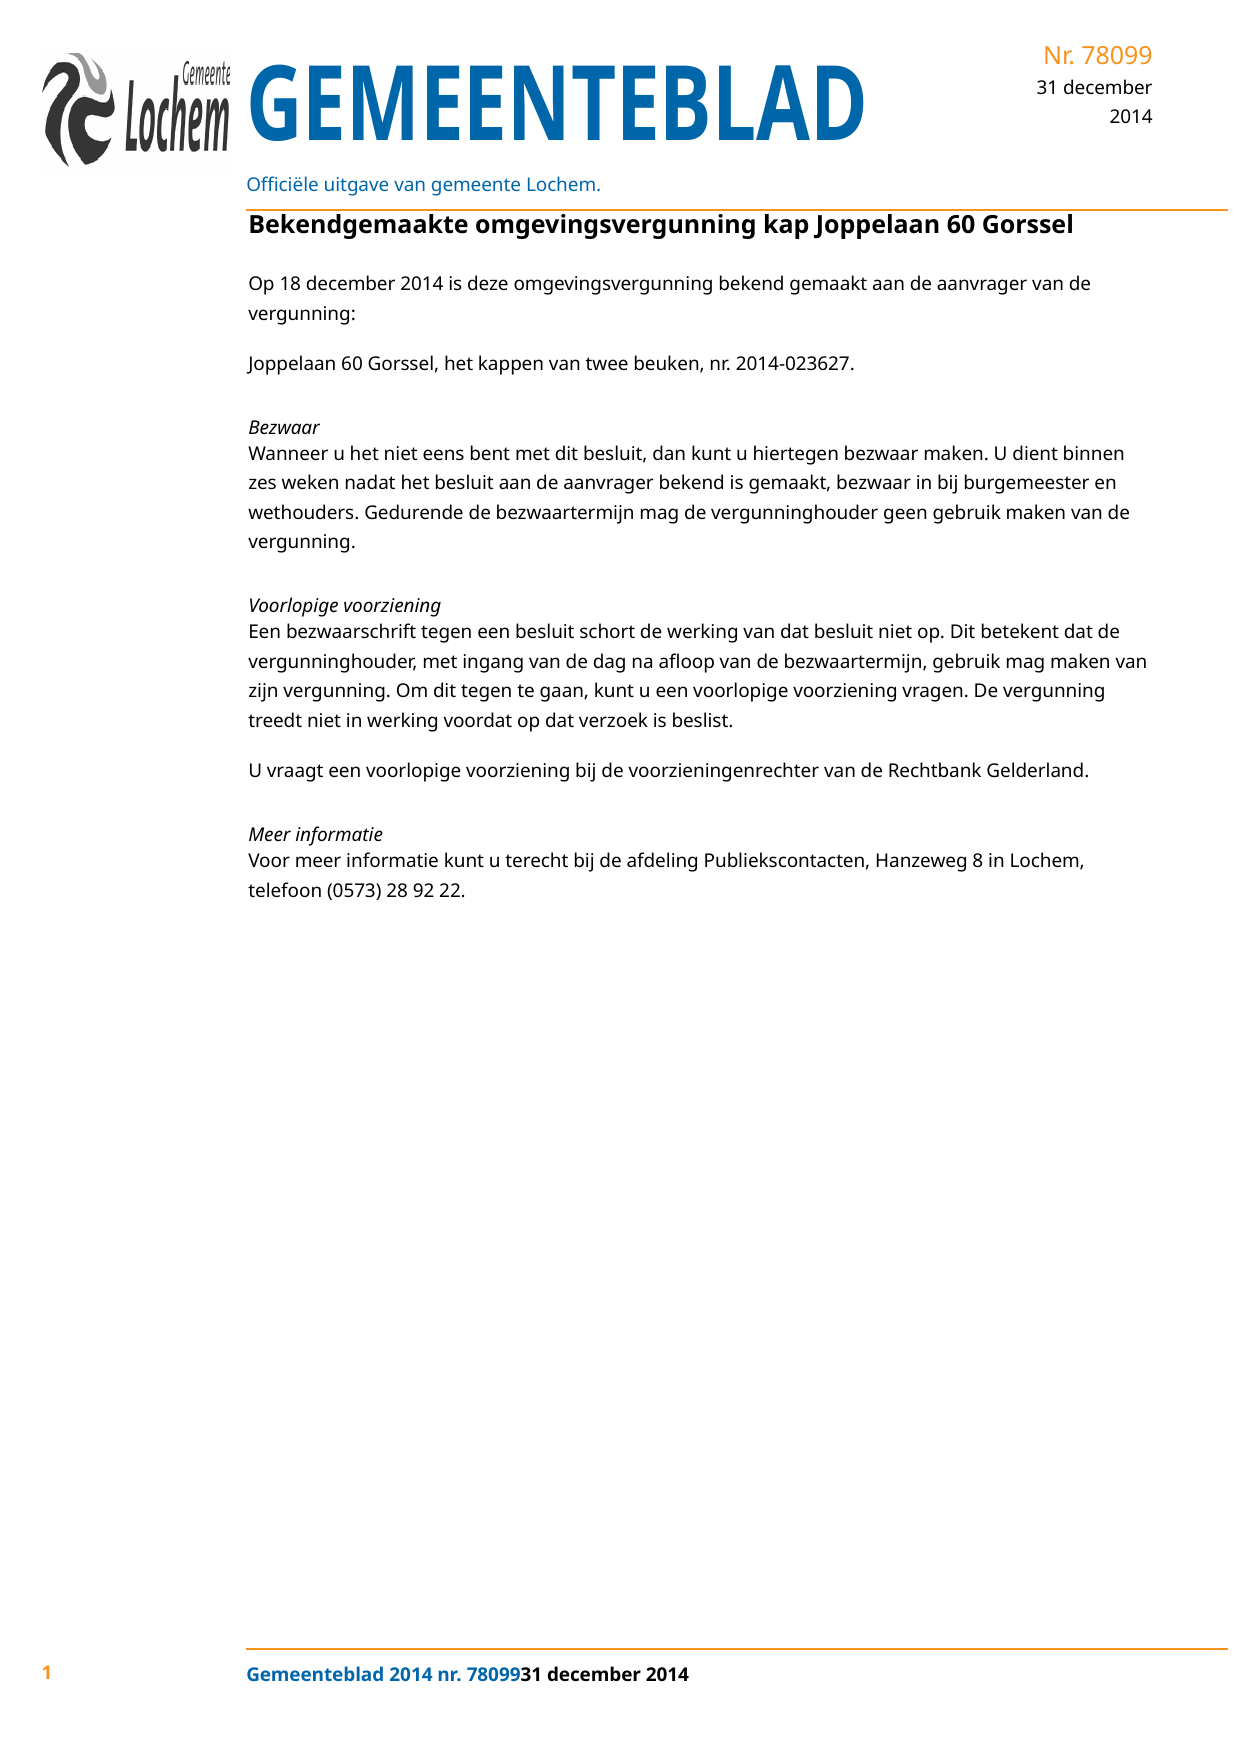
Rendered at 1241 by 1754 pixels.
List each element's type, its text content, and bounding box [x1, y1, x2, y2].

picture [41, 47, 231, 172]
text Bekendgemaakte omgevingsvergunning kap Joppelaan 60 Gorssel [248, 211, 1152, 241]
text Joppelaan 60 Gorssel, het kappen van twee beuken, nr. 2014-023627. [248, 350, 1152, 376]
text Bezwaar [248, 414, 1152, 440]
text Op 18 december 2014 is deze omgevingsvergunning bekend gemaakt aan de aanvrager van de vergunning: [248, 270, 1152, 326]
text Een bezwaarschrift tegen een besluit schort de werking van dat besluit niet op. Dit betekent dat de vergunninghouder, met ingang van de dag na afloop van de bezwaartermijn, gebruik mag maken van zijn vergunning. Om dit tegen te gaan, kunt u een voorlopige voorziening vragen. De vergunning treedt niet in werking voordat op dat verzoek is beslist. [248, 618, 1152, 733]
text Voorlopige voorziening [248, 593, 1152, 618]
text Meer informatie [248, 822, 1152, 847]
text Wanneer u het niet eens bent met dit besluit, dan kunt u hiertegen bezwaar maken. U dient binnen zes weken nadat het besluit aan de aanvrager bekend is gemaakt, bezwaar in bij burgemeester en wethouders. Gedurende de bezwaartermijn mag de vergunninghouder geen gebruik maken van de vergunning. [248, 440, 1152, 554]
text Voor meer informatie kunt u terecht bij de afdeling Publiekscontacten, Hanzeweg 8 in Lochem, telefoon (0573) 28 92 22. [248, 847, 1152, 903]
text U vraagt een voorlopige voorziening bij de voorzieningenrechter van de Rechtbank Gelderland. [248, 758, 1152, 783]
